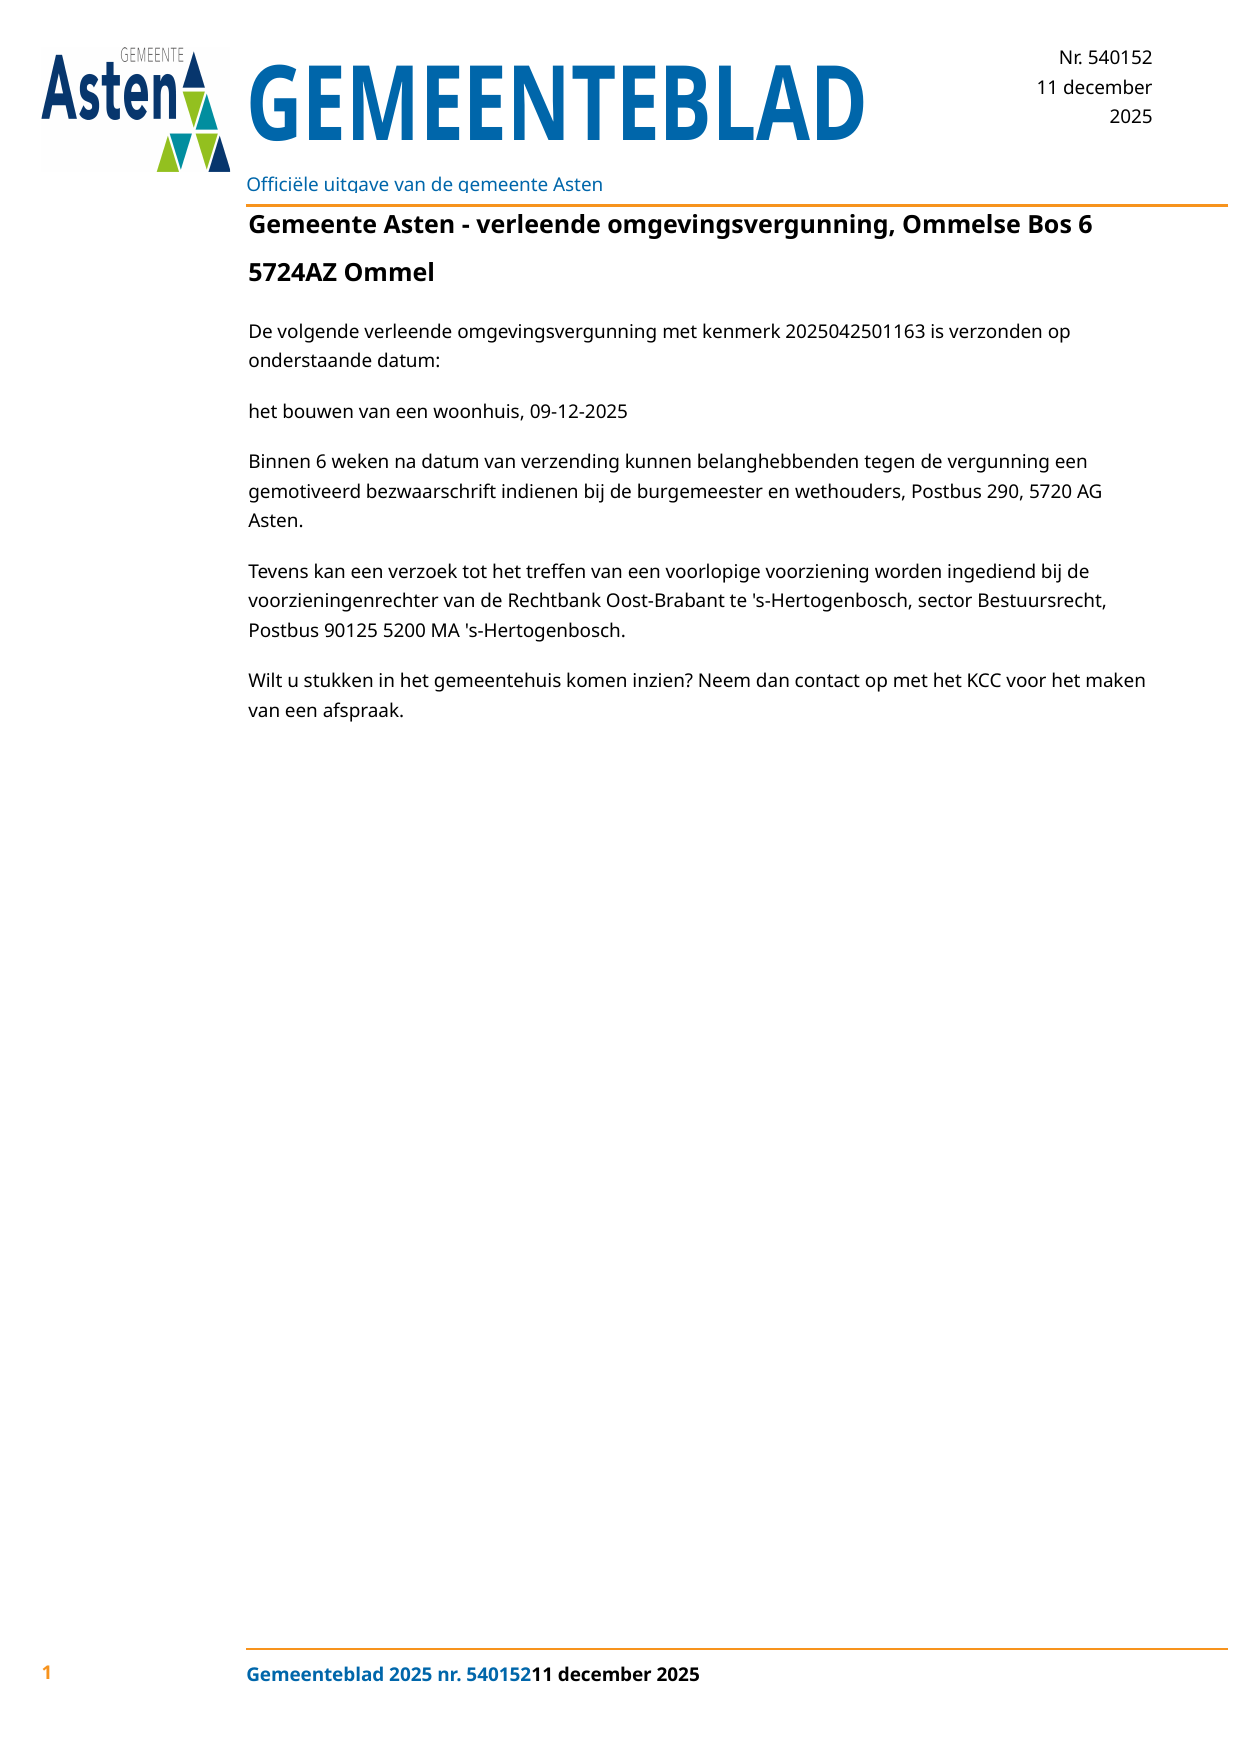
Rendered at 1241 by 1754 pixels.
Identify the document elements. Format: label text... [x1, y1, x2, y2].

text Tevens kan een verzoek tot het treffen van een voorlopige voorziening worden ingediend bij de voorzieningenrechter van de Rechtbank Oost-Brabant te 's-Hertogenbosch, sector Bestuursrecht, Postbus 90125 5200 MA 's-Hertogenbosch. [248, 558, 1152, 643]
text Gemeente Asten - verleende omgevingsvergunning, Ommelse Bos 6 5724AZ Ommel [248, 207, 1152, 288]
text De volgende verleende omgevingsvergunning met kenmerk 2025042501163 is verzonden op onderstaande datum: [248, 318, 1152, 373]
text Binnen 6 weken na datum van verzending kunnen belanghebbenden tegen de vergunning een gemotiveerd bezwaarschrift indienen bij de burgemeester en wethouders, Postbus 290, 5720 AG Asten. [248, 448, 1152, 533]
text Wilt u stukken in het gemeentehuis komen inzien? Neem dan contact op met het KCC voor het maken van een afspraak. [248, 667, 1152, 723]
picture [41, 47, 231, 172]
text het bouwen van een woonhuis, 09-12-2025 [248, 398, 1152, 424]
